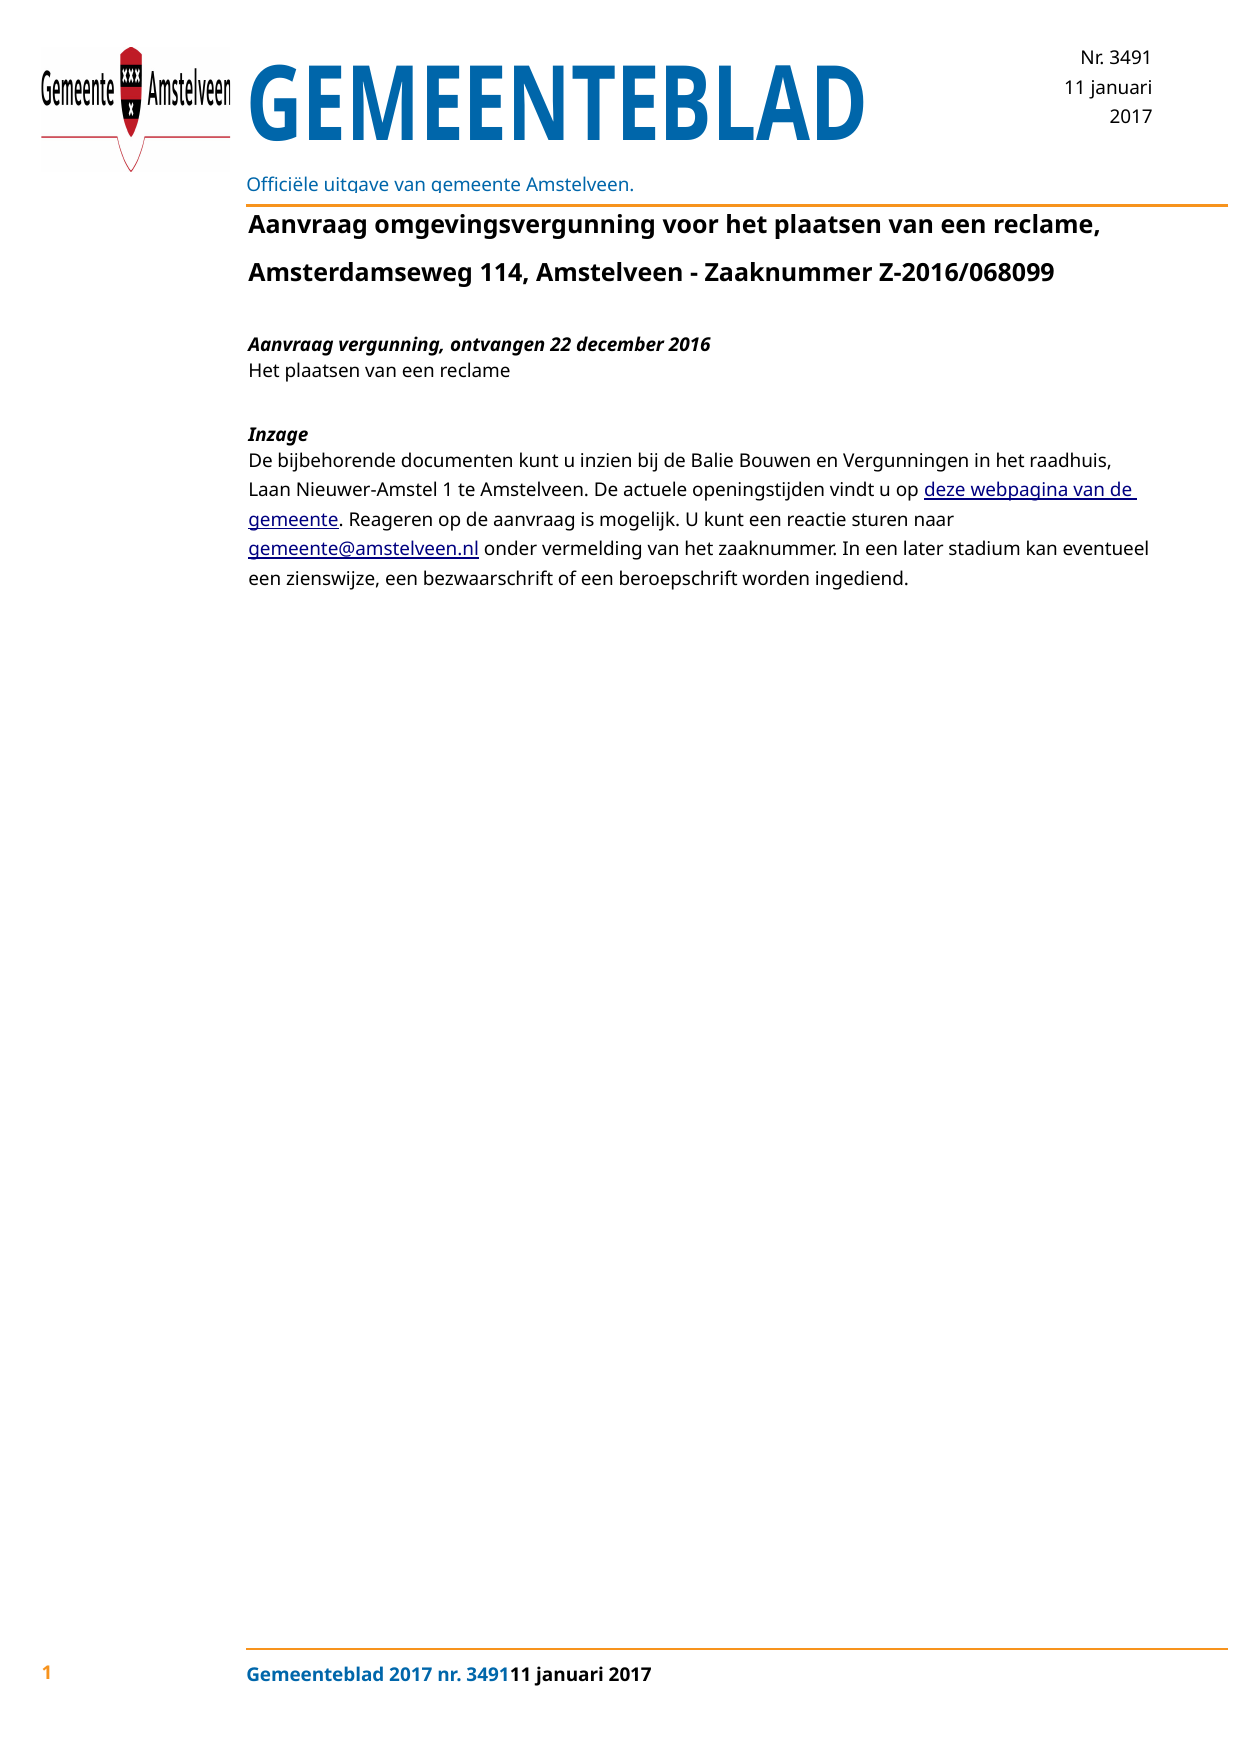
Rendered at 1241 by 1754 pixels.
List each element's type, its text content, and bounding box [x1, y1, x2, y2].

text De bijbehorende documenten kunt u inzien bij de Balie Bouwen en Vergunningen in het raadhuis, Laan Nieuwer-Amstel 1 te Amstelveen. De actuele openingstijden vindt u op deze webpagina van de gemeente. Reageren op de aanvraag is mogelijk. U kunt een reactie sturen naar gemeente@amstelveen.nl onder vermelding van het zaaknummer. In een later stadium kan eventueel een zienswijze, een bezwaarschrift of een beroepschrift worden ingediend. [248, 447, 1152, 591]
text Aanvraag omgevingsvergunning voor het plaatsen van een reclame, Amsterdamseweg 114, Amstelveen - Zaaknummer Z-2016/068099 [248, 207, 1152, 288]
text Aanvraag vergunning, ontvangen 22 december 2016 [248, 331, 1152, 357]
text Het plaatsen van een reclame [248, 357, 1152, 383]
picture [41, 47, 231, 172]
text Inzage [248, 421, 1152, 447]
